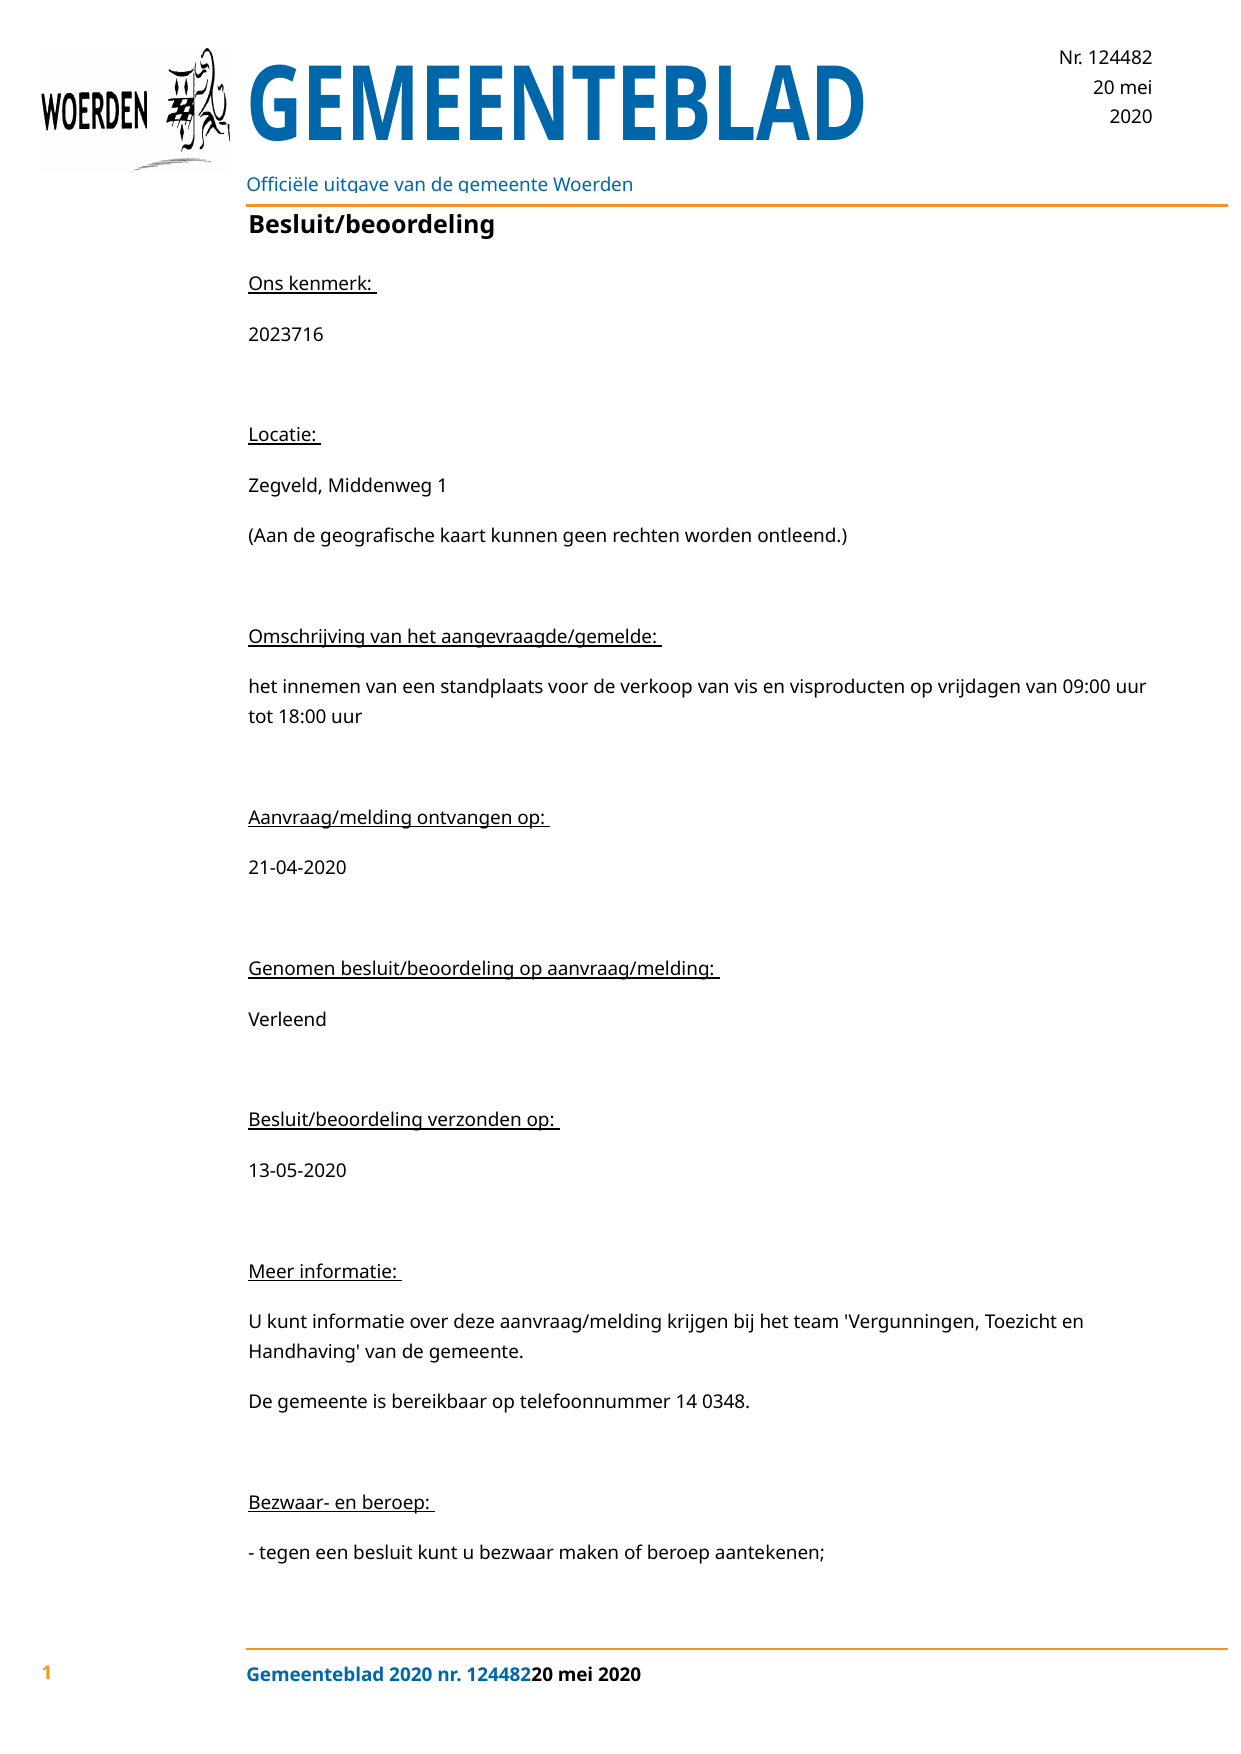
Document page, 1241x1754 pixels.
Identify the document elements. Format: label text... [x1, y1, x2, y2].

text Bezwaar- en beroep: [248, 1489, 1152, 1515]
text U kunt informatie over deze aanvraag/melding krijgen bij het team 'Vergunningen, Toezicht en Handhaving' van de gemeente. [248, 1308, 1152, 1363]
text - tegen een besluit kunt u bezwaar maken of beroep aantekenen; [248, 1539, 1152, 1565]
text (Aan de geografische kaart kunnen geen rechten worden ontleend.) [248, 522, 1152, 548]
text Locatie: [248, 422, 1152, 447]
text Verleend [248, 1006, 1152, 1031]
text Genomen besluit/beoordeling op aanvraag/melding: [248, 955, 1152, 981]
text het innemen van een standplaats voor de verkoop van vis en visproducten op vrijdagen van 09:00 uur tot 18:00 uur [248, 674, 1152, 729]
text Omschrijving van het aangevraagde/gemelde: [248, 623, 1152, 649]
picture [41, 47, 231, 172]
text Besluit/beoordeling [248, 207, 1152, 241]
text De gemeente is bereikbaar op telefoonnummer 14 0348. [248, 1388, 1152, 1414]
text Besluit/beoordeling verzonden op: [248, 1107, 1152, 1132]
text 2023716 [248, 321, 1152, 346]
text Zegveld, Middenweg 1 [248, 472, 1152, 498]
text Meer informatie: [248, 1258, 1152, 1283]
text Ons kenmerk: [248, 270, 1152, 296]
text 13-05-2020 [248, 1157, 1152, 1183]
text Aanvraag/melding ontvangen op: [248, 804, 1152, 830]
text 21-04-2020 [248, 854, 1152, 880]
